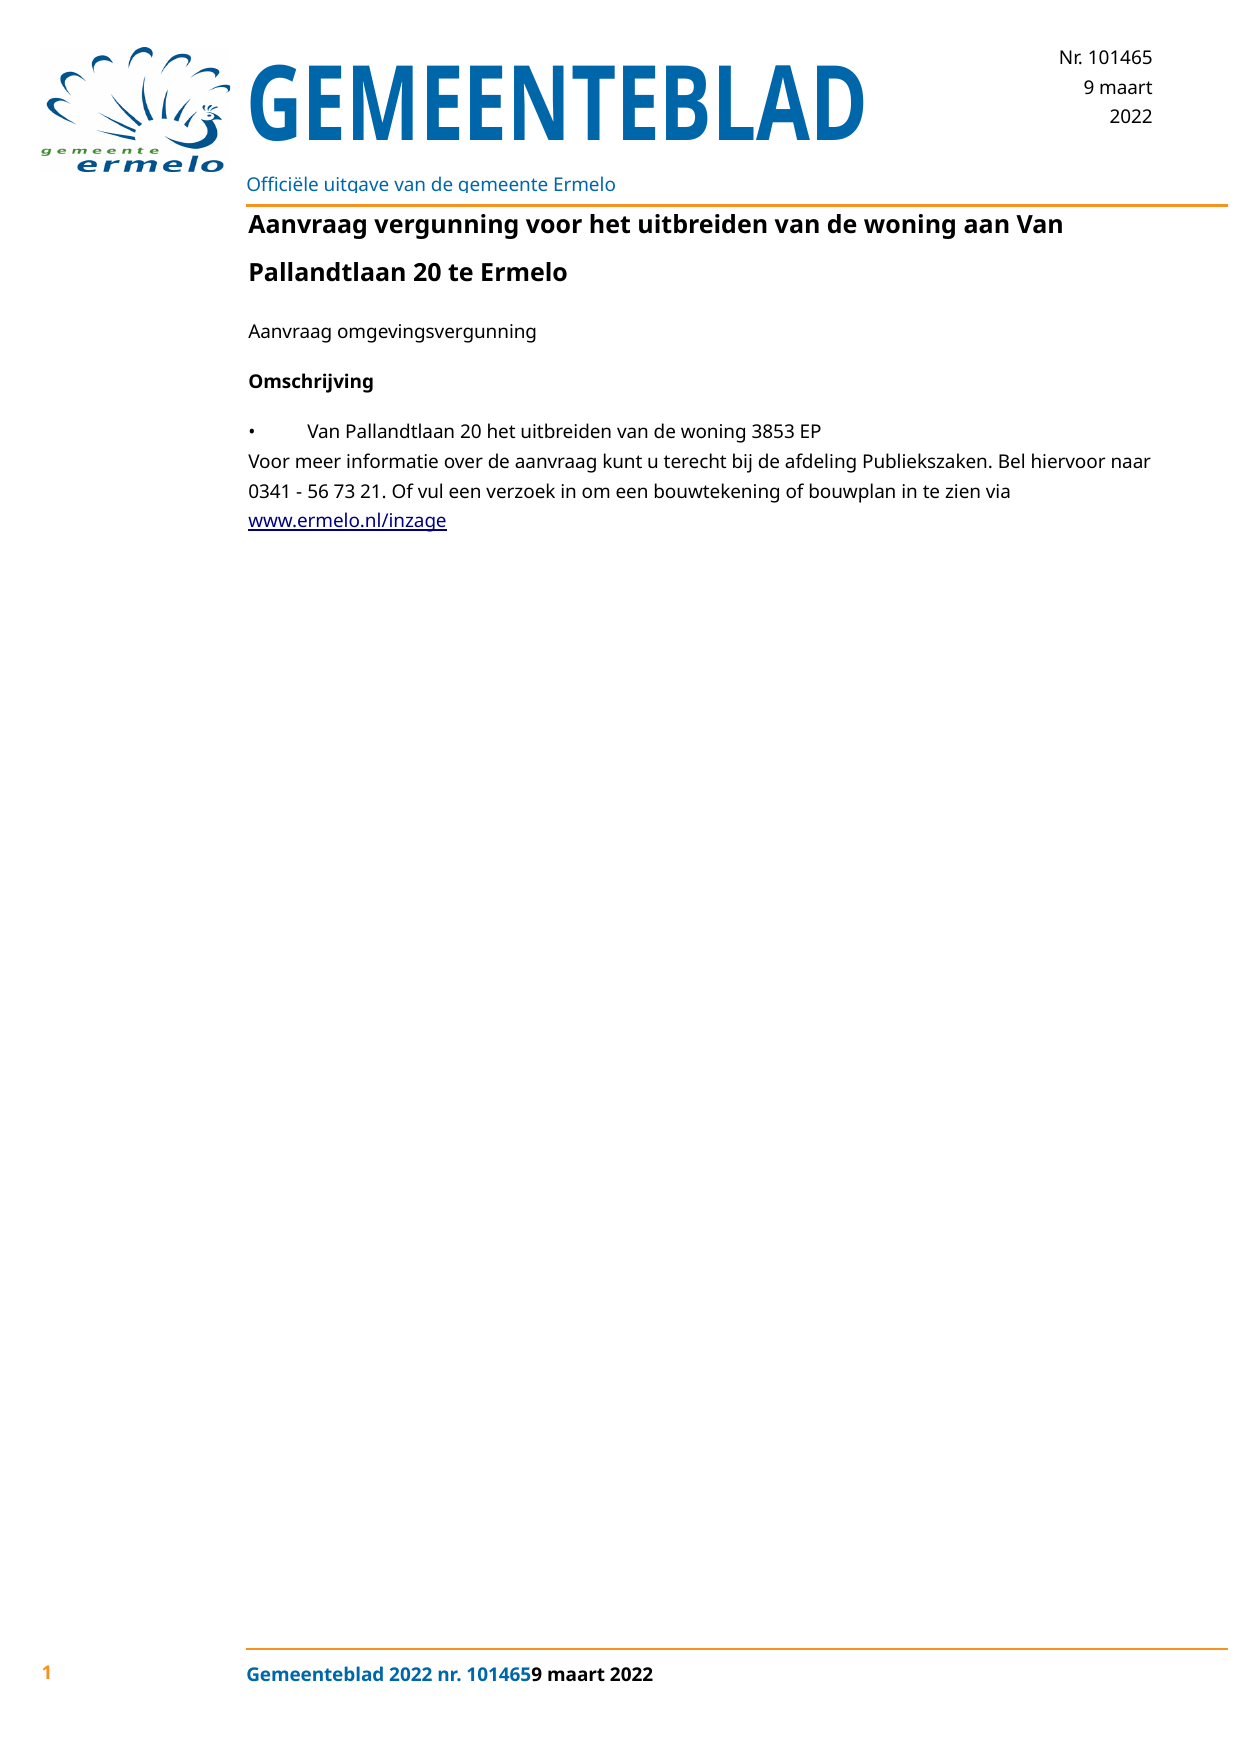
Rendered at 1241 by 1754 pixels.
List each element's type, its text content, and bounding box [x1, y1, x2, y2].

text Omschrijving [248, 368, 1152, 394]
list Van Pallandtlaan 20 het uitbreiden van de woning 3853 EP [248, 419, 1152, 444]
picture [41, 47, 231, 172]
text Aanvraag omgevingsvergunning [248, 318, 1152, 344]
text Voor meer informatie over de aanvraag kunt u terecht bij de afdeling Publiekszaken. Bel hiervoor naar 0341 - 56 73 21. Of vul een verzoek in om een bouwtekening of bouwplan in te zien via www.ermelo.nl/inzage [248, 448, 1152, 533]
text Aanvraag vergunning voor het uitbreiden van de woning aan Van Pallandtlaan 20 te Ermelo [248, 207, 1152, 288]
